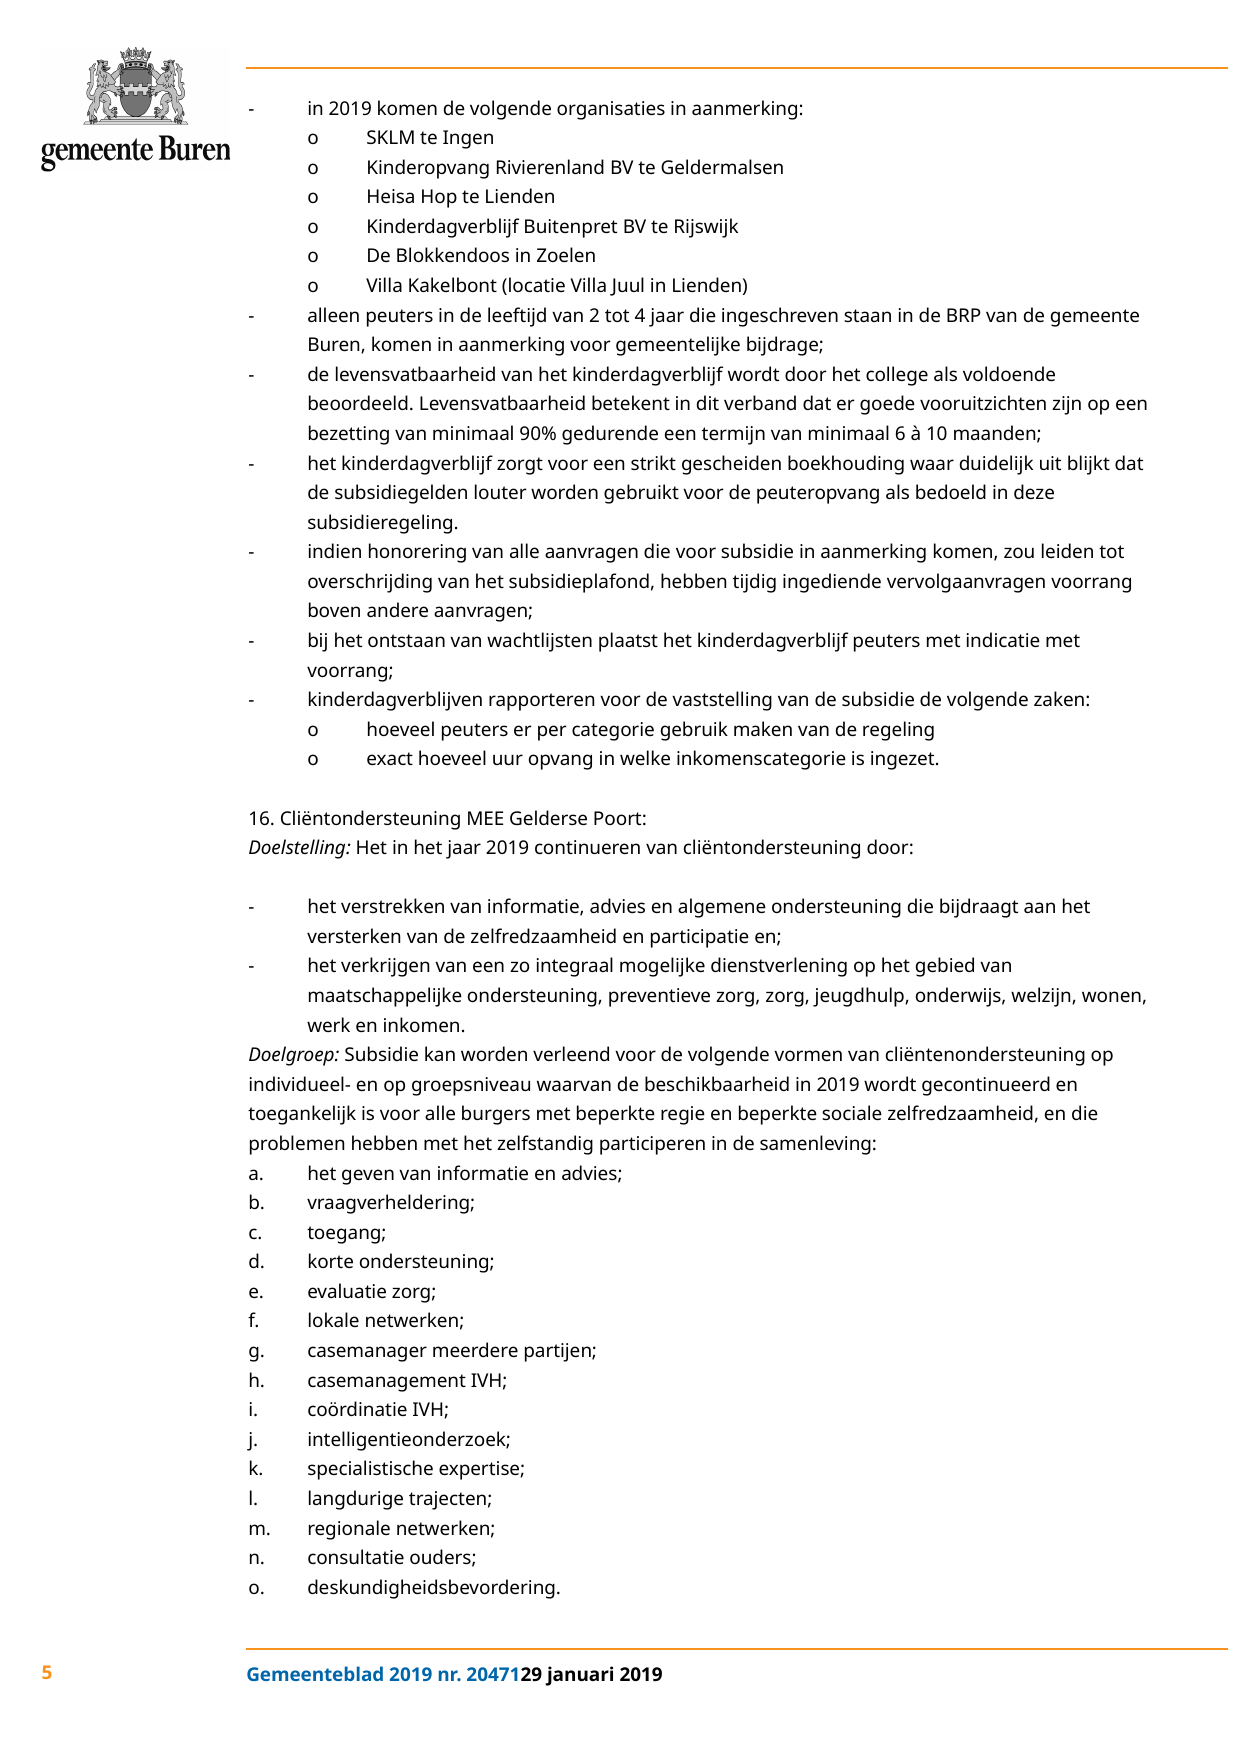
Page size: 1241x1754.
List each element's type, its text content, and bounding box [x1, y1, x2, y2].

list Heisa Hop te Lienden [307, 183, 1152, 209]
list consultatie ouders; [248, 1544, 1152, 1570]
text Doelstelling: Het in het jaar 2019 continueren van cliëntondersteuning door: [248, 834, 1152, 860]
list korte ondersteuning; [248, 1248, 1152, 1274]
picture [41, 47, 231, 172]
list specialistische expertise; [248, 1456, 1152, 1481]
list lokale netwerken; [248, 1308, 1152, 1333]
list coördinatie IVH; [248, 1396, 1152, 1422]
list SKLM te Ingen [307, 124, 1152, 150]
list Kinderdagverblijf Buitenpret BV te Rijswijk [307, 213, 1152, 239]
list de levensvatbaarheid van het kinderdagverblijf wordt door het college als voldoende beoordeeld. Levensvatbaarheid betekent in dit verband dat er goede vooruitzichten zijn op een bezetting van minimaal 90% gedurende een termijn van minimaal 6 à 10 maanden; [248, 361, 1152, 446]
list intelligentieonderzoek; [248, 1426, 1152, 1452]
list in 2019 komen de volgende organisaties in aanmerking: [248, 95, 1152, 121]
list indien honorering van alle aanvragen die voor subsidie in aanmerking komen, zou leiden tot overschrijding van het subsidieplafond, hebben tijdig ingediende vervolgaanvragen voorrang boven andere aanvragen; [248, 538, 1152, 623]
list kinderdagverblijven rapporteren voor de vaststelling van de subsidie de volgende zaken: [248, 686, 1152, 712]
list langdurige trajecten; [248, 1485, 1152, 1511]
list exact hoeveel uur opvang in welke inkomenscategorie is ingezet. [307, 746, 1152, 771]
text Doelgroep: Subsidie kan worden verleend voor de volgende vormen van cliëntenondersteuning op individueel- en op groepsniveau waarvan de beschikbaarheid in 2019 wordt gecontinueerd en toegankelijk is voor alle burgers met beperkte regie en beperkte sociale zelfredzaamheid, en die problemen hebben met het zelfstandig participeren in de samenleving: [248, 1041, 1152, 1156]
list deskundigheidsbevordering. [248, 1574, 1152, 1600]
list casemanager meerdere partijen; [248, 1337, 1152, 1363]
list Kinderopvang Rivierenland BV te Geldermalsen [307, 154, 1152, 180]
list evaluatie zorg; [248, 1278, 1152, 1304]
list bij het ontstaan van wachtlijsten plaatst het kinderdagverblijf peuters met indicatie met voorrang; [248, 627, 1152, 683]
list Villa Kakelbont (locatie Villa Juul in Lienden) [307, 272, 1152, 298]
list het verkrijgen van een zo integraal mogelijke dienstverlening op het gebied van maatschappelijke ondersteuning, preventieve zorg, zorg, jeugdhulp, onderwijs, welzijn, wonen, werk en inkomen. [248, 953, 1152, 1038]
list het kinderdagverblijf zorgt voor een strikt gescheiden boekhouding waar duidelijk uit blijkt dat de subsidiegelden louter worden gebruikt voor de peuteropvang als bedoeld in deze subsidieregeling. [248, 450, 1152, 535]
list casemanagement IVH; [248, 1367, 1152, 1393]
list toegang; [248, 1219, 1152, 1245]
list vraagverheldering; [248, 1189, 1152, 1215]
list hoeveel peuters er per categorie gebruik maken van de regeling [307, 716, 1152, 742]
list De Blokkendoos in Zoelen [307, 243, 1152, 268]
list regionale netwerken; [248, 1515, 1152, 1541]
text 16. Cliëntondersteuning MEE Gelderse Poort: [248, 805, 1152, 831]
list het geven van informatie en advies; [248, 1160, 1152, 1186]
list alleen peuters in de leeftijd van 2 tot 4 jaar die ingeschreven staan in de BRP van de gemeente Buren, komen in aanmerking voor gemeentelijke bijdrage; [248, 302, 1152, 357]
list het verstrekken van informatie, advies en algemene ondersteuning die bijdraagt aan het versterken van de zelfredzaamheid en participatie en; [248, 893, 1152, 949]
